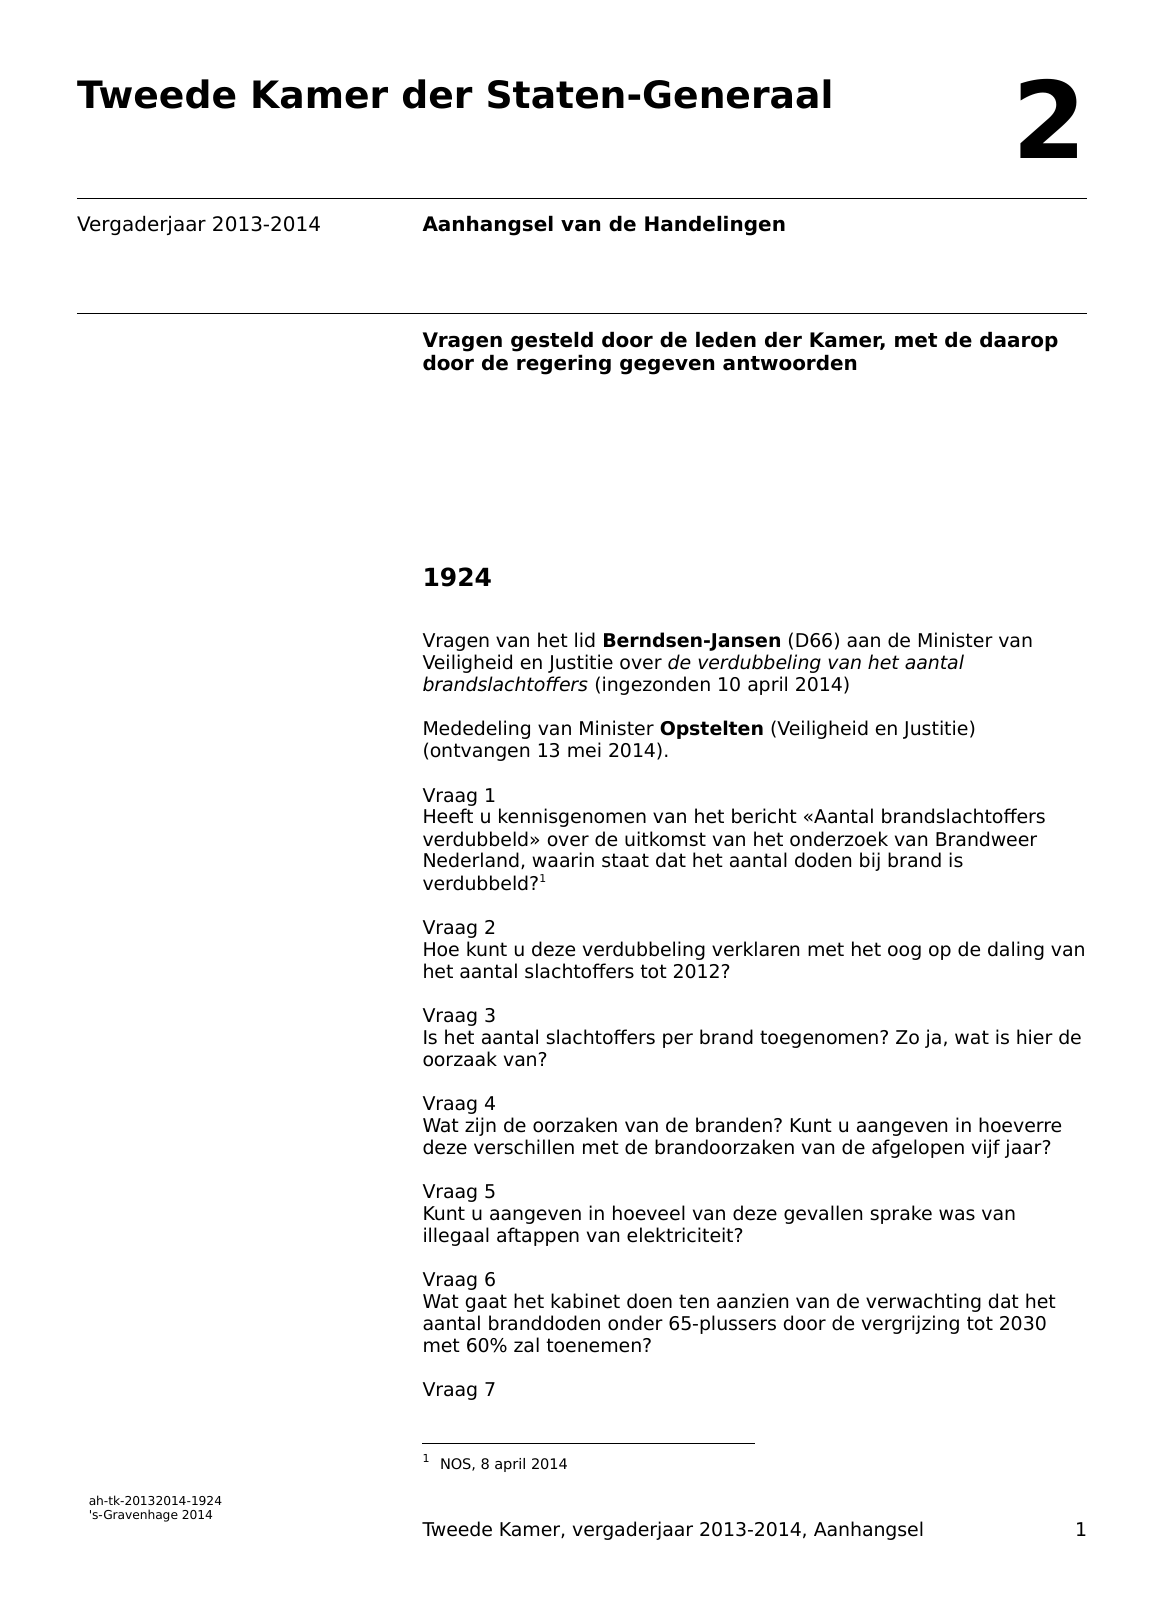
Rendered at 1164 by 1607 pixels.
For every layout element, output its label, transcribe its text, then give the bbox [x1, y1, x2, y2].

text Wat zijn de oorzaken van de branden? Kunt u aangeven in hoeverre deze verschillen met de brandoorzaken van de afgelopen vijf jaar? [422, 1115, 1087, 1159]
text NOS, 8 april 2014 [422, 1452, 1087, 1474]
text Vraag 2 [422, 917, 1087, 938]
text Vraag 6 [422, 1269, 1087, 1291]
text Vraag 1 [422, 784, 1087, 806]
text Hoe kunt u deze verdubbeling verklaren met het oog op de daling van het aantal slachtoffers tot 2012? [422, 938, 1087, 982]
text Wat gaat het kabinet doen ten aanzien van de verwachting dat het aantal branddoden onder 65-plussers door de vergrijzing tot 2030 met 60% zal toenemen? [422, 1291, 1087, 1357]
text Is het aantal slachtoffers per brand toegenomen? Zo ja, wat is hier de oorzaak van? [422, 1027, 1087, 1071]
text Vraag 7 [422, 1379, 1087, 1401]
table_header Tweede Kamer der Staten-Generaal [77, 59, 886, 198]
text Kunt u aangeven in hoeveel van deze gevallen sprake was van illegaal aftappen van elektriciteit? [422, 1203, 1087, 1247]
text Vraag 3 [422, 1005, 1087, 1027]
text Heeft u kennisgenomen van het bericht «Aantal brandslachtoffers verdubbeld» over de uitkomst van het onderzoek van Brandweer Nederland, waarin staat dat het aantal doden bij brand is verdubbeld? [422, 806, 1087, 894]
text Vragen van het lid Berndsen-Jansen (D66) aan de Minister van Veiligheid en Justitie over de verdubbeling van het aantal brandslachtoffers (ingezonden 10 april 2014) [422, 630, 1087, 696]
table_cell [77, 314, 422, 375]
text 1924 [422, 563, 1087, 592]
table_cell Vragen gesteld door de leden der Kamer, met de daarop door de regering gegeven antwoorden [422, 314, 1087, 375]
text 's-Gravenhage 2014 [88, 1508, 323, 1522]
text ah-tk-20132014-1924 [88, 1494, 323, 1508]
table_cell Aanhangsel van de Handelingen [422, 199, 1087, 313]
table_header 2 [886, 59, 1087, 198]
text Vraag 4 [422, 1093, 1087, 1115]
table_cell Vergaderjaar 2013-2014 [77, 199, 422, 313]
text Mededeling van Minister Opstelten (Veiligheid en Justitie) (ontvangen 13 mei 2014). [422, 718, 1087, 762]
text Vraag 5 [422, 1181, 1087, 1203]
